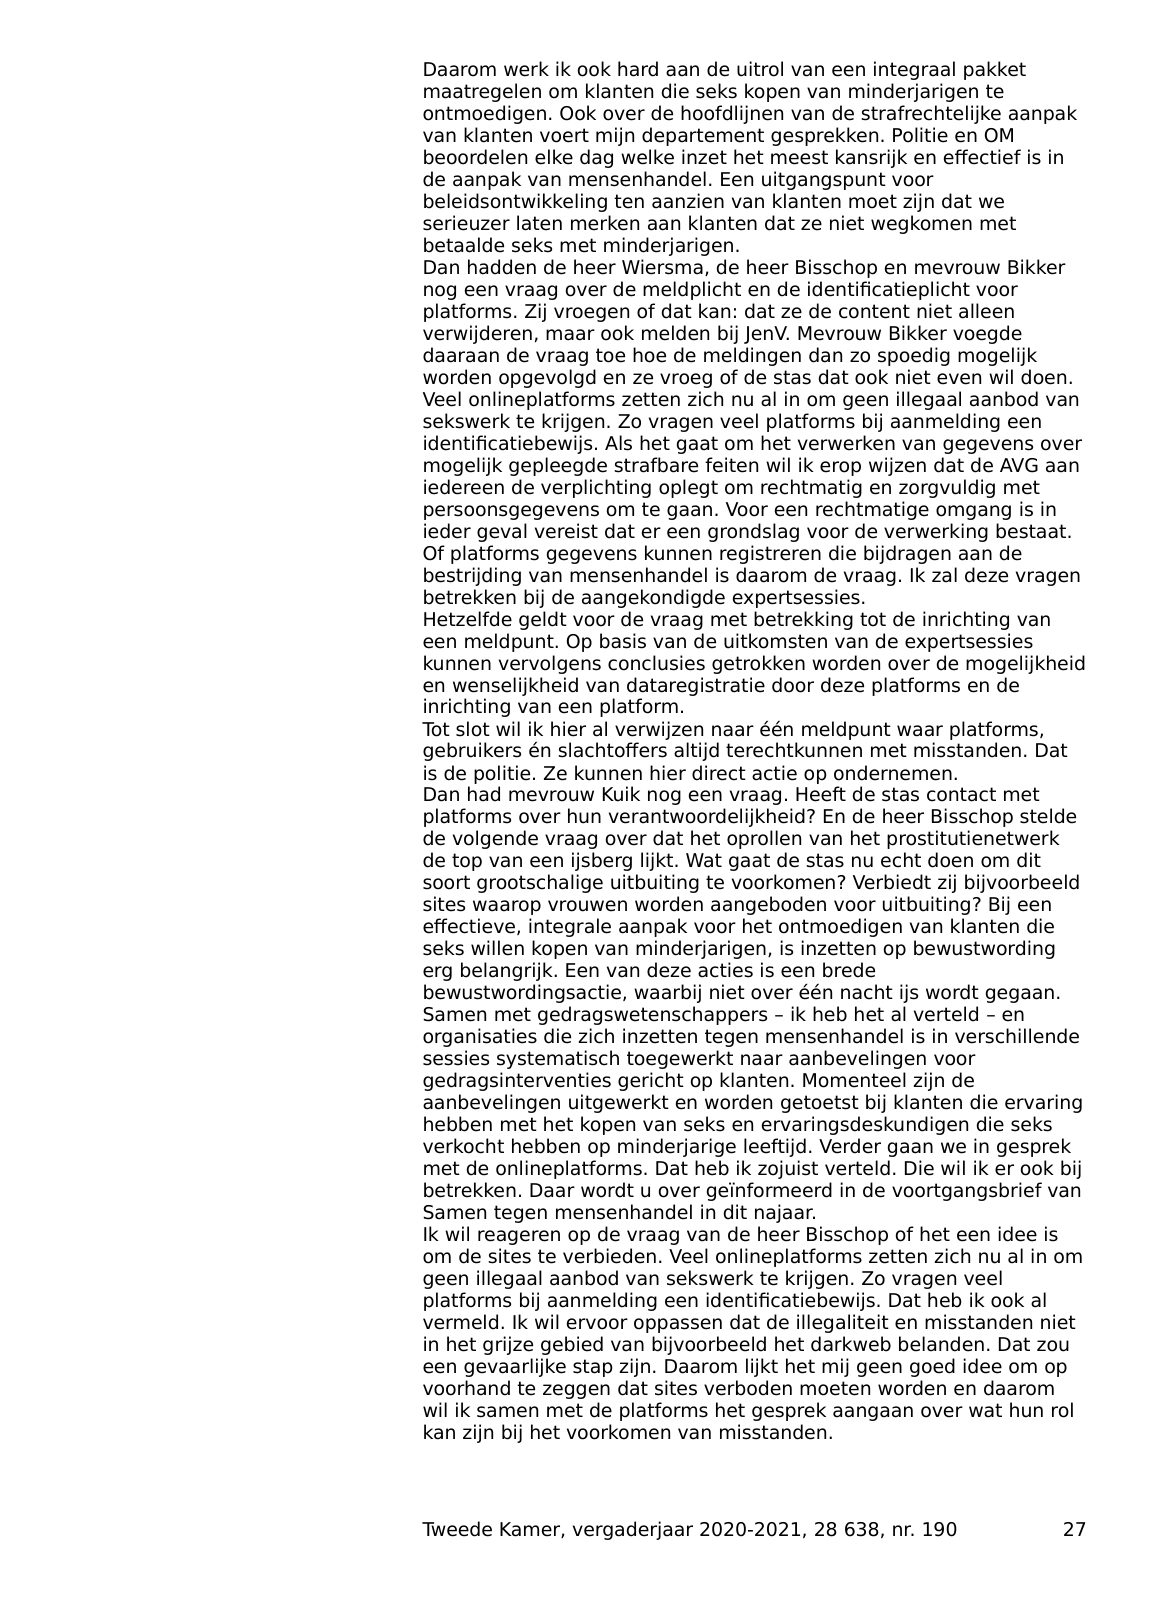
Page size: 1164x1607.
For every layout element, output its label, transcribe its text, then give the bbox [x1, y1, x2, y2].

text Samen met gedragswetenschappers – ik heb het al verteld – en organisaties die zich inzetten tegen mensenhandel is in verschillende sessies systematisch toegewerkt naar aanbevelingen voor gedragsinterventies gericht op klanten. Momenteel zijn de aanbevelingen uitgewerkt en worden getoetst bij klanten die ervaring hebben met het kopen van seks en ervaringsdeskundigen die seks verkocht hebben op minderjarige leeftijd. Verder gaan we in gesprek met de onlineplatforms. Dat heb ik zojuist verteld. Die wil ik er ook bij betrekken. Daar wordt u over geïnformeerd in de voortgangsbrief van Samen tegen mensenhandel in dit najaar. [422, 1004, 1087, 1224]
text Hetzelfde geldt voor de vraag met betrekking tot de inrichting van een meldpunt. Op basis van de uitkomsten van de expertsessies kunnen vervolgens conclusies getrokken worden over de mogelijkheid en wenselijkheid van dataregistratie door deze platforms en de inrichting van een platform. [422, 608, 1087, 718]
text Dan had mevrouw Kuik nog een vraag. Heeft de stas contact met platforms over hun verantwoordelijkheid? En de heer Bisschop stelde de volgende vraag over dat het oprollen van het prostitutienetwerk de top van een ijsberg lijkt. Wat gaat de stas nu echt doen om dit soort grootschalige uitbuiting te voorkomen? Verbiedt zij bijvoorbeeld sites waarop vrouwen worden aangeboden voor uitbuiting? Bij een effectieve, integrale aanpak voor het ontmoedigen van klanten die seks willen kopen van minderjarigen, is inzetten op bewustwording erg belangrijk. Een van deze acties is een brede bewustwordingsactie, waarbij niet over één nacht ijs wordt gegaan. [422, 784, 1087, 1004]
text Tot slot wil ik hier al verwijzen naar één meldpunt waar platforms, gebruikers én slachtoffers altijd terechtkunnen met misstanden. Dat is de politie. Ze kunnen hier direct actie op ondernemen. [422, 718, 1087, 784]
text Daarom werk ik ook hard aan de uitrol van een integraal pakket maatregelen om klanten die seks kopen van minderjarigen te ontmoedigen. Ook over de hoofdlijnen van de strafrechtelijke aanpak van klanten voert mijn departement gesprekken. Politie en OM beoordelen elke dag welke inzet het meest kansrijk en effectief is in de aanpak van mensenhandel. Een uitgangspunt voor beleidsontwikkeling ten aanzien van klanten moet zijn dat we serieuzer laten merken aan klanten dat ze niet wegkomen met betaalde seks met minderjarigen. [422, 59, 1087, 257]
text Ik wil reageren op de vraag van de heer Bisschop of het een idee is om de sites te verbieden. Veel onlineplatforms zetten zich nu al in om geen illegaal aanbod van sekswerk te krijgen. Zo vragen veel platforms bij aanmelding een identificatiebewijs. Dat heb ik ook al vermeld. Ik wil ervoor oppassen dat de illegaliteit en misstanden niet in het grijze gebied van bijvoorbeeld het darkweb belanden. Dat zou een gevaarlijke stap zijn. Daarom lijkt het mij geen goed idee om op voorhand te zeggen dat sites verboden moeten worden en daarom wil ik samen met de platforms het gesprek aangaan over wat hun rol kan zijn bij het voorkomen van misstanden. [422, 1224, 1087, 1444]
text Dan hadden de heer Wiersma, de heer Bisschop en mevrouw Bikker nog een vraag over de meldplicht en de identificatieplicht voor platforms. Zij vroegen of dat kan: dat ze de content niet alleen verwijderen, maar ook melden bij JenV. Mevrouw Bikker voegde daaraan de vraag toe hoe de meldingen dan zo spoedig mogelijk worden opgevolgd en ze vroeg of de stas dat ook niet even wil doen. Veel onlineplatforms zetten zich nu al in om geen illegaal aanbod van sekswerk te krijgen. Zo vragen veel platforms bij aanmelding een identificatiebewijs. Als het gaat om het verwerken van gegevens over mogelijk gepleegde strafbare feiten wil ik erop wijzen dat de AVG aan iedereen de verplichting oplegt om rechtmatig en zorgvuldig met persoonsgegevens om te gaan. Voor een rechtmatige omgang is in ieder geval vereist dat er een grondslag voor de verwerking bestaat. Of platforms gegevens kunnen registreren die bijdragen aan de bestrijding van mensenhandel is daarom de vraag. Ik zal deze vragen betrekken bij de aangekondigde expertsessies. [422, 257, 1087, 608]
